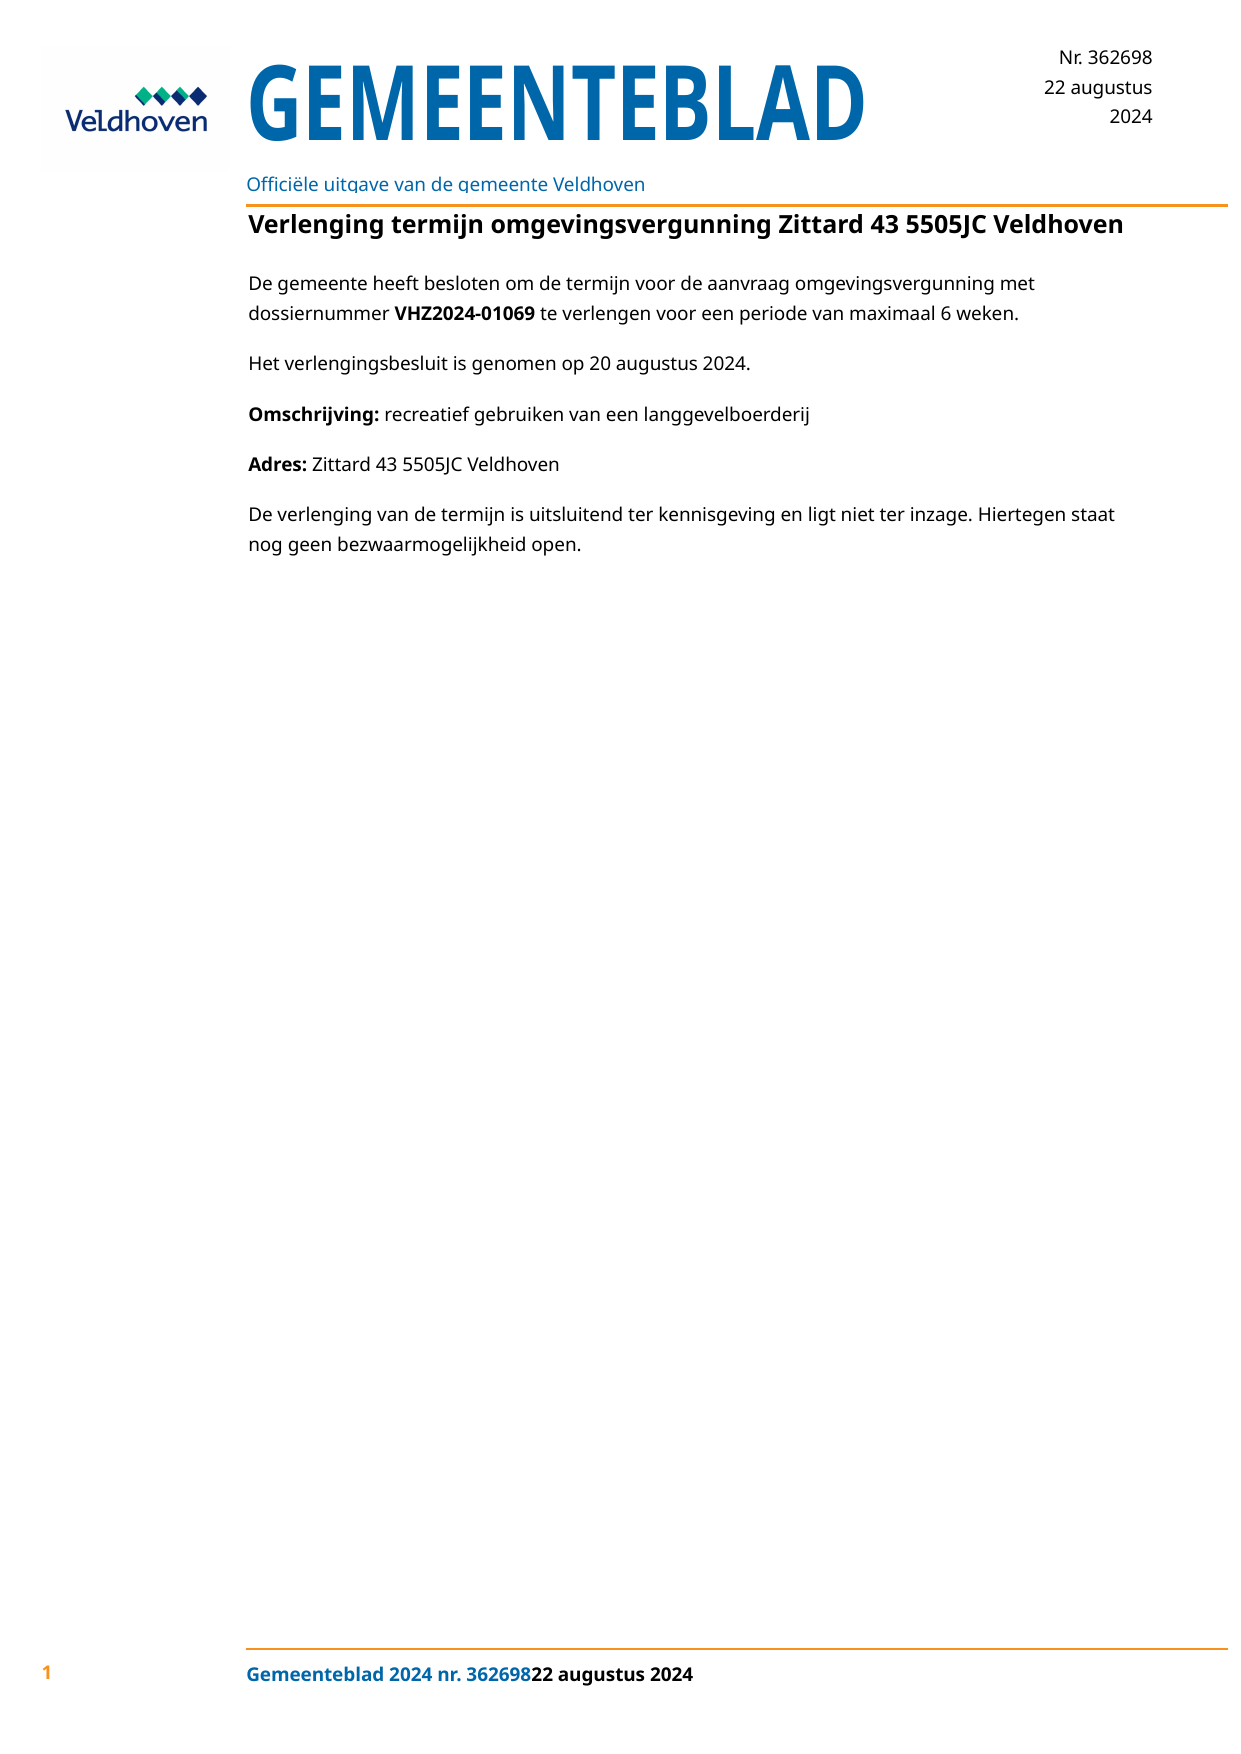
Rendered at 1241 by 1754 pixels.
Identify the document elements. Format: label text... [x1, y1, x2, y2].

text De gemeente heeft besloten om de termijn voor de aanvraag omgevingsvergunning met dossiernummer VHZ2024-01069 te verlengen voor een periode van maximaal 6 weken. [248, 270, 1152, 326]
picture [41, 47, 231, 172]
text Omschrijving: recreatief gebruiken van een langgevelboerderij [248, 401, 1152, 426]
text De verlenging van de termijn is uitsluitend ter kennisgeving en ligt niet ter inzage. Hiertegen staat nog geen bezwaarmogelijkheid open. [248, 502, 1152, 557]
text Het verlengingsbesluit is genomen op 20 augustus 2024. [248, 350, 1152, 376]
text Verlenging termijn omgevingsvergunning Zittard 43 5505JC Veldhoven [248, 207, 1152, 241]
text Adres: Zittard 43 5505JC Veldhoven [248, 451, 1152, 477]
